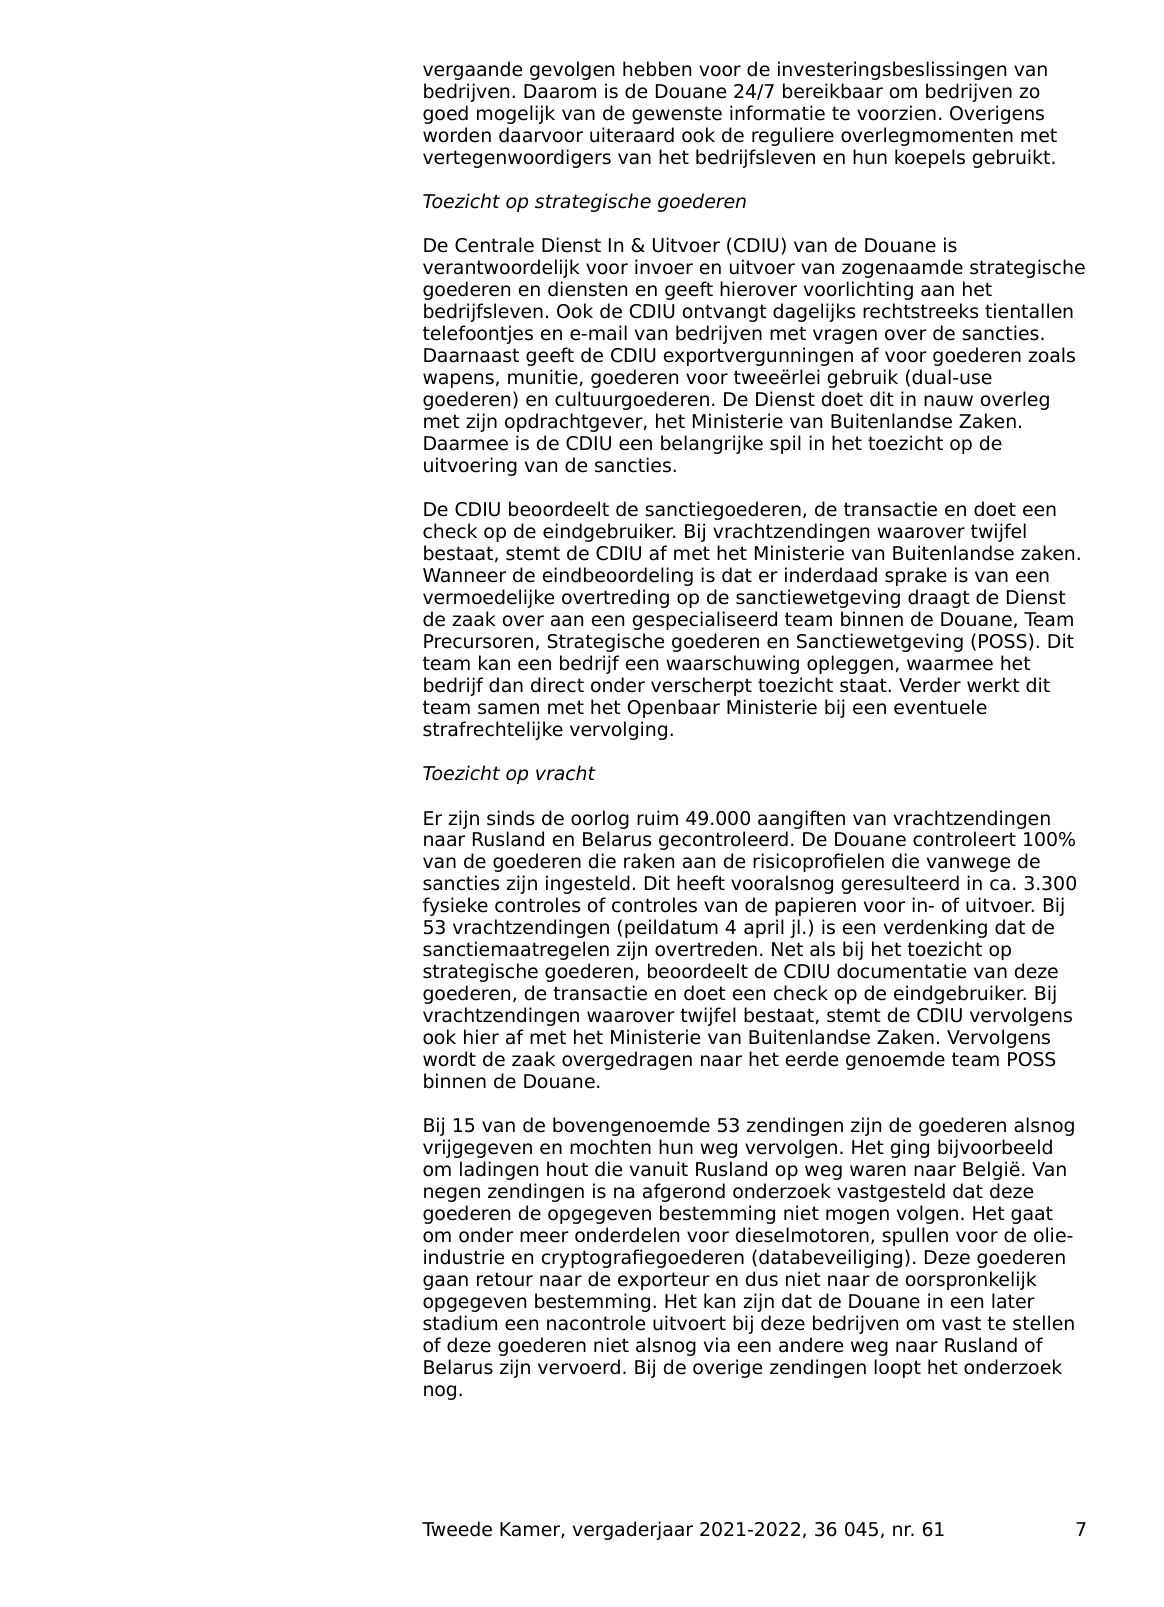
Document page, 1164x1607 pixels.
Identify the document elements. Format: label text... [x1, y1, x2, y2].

subtitle Toezicht op strategische goederen [422, 191, 1087, 213]
text Er zijn sinds de oorlog ruim 49.000 aangiften van vrachtzendingen naar Rusland en Belarus gecontroleerd. De Douane controleert 100% van de goederen die raken aan de risicoprofielen die vanwege de sancties zijn ingesteld. Dit heeft vooralsnog geresulteerd in ca. 3.300 fysieke controles of controles van de papieren voor in- of uitvoer. Bij 53 vrachtzendingen (peildatum 4 april jl.) is een verdenking dat de sanctiemaatregelen zijn overtreden. Net als bij het toezicht op strategische goederen, beoordeelt de CDIU documentatie van deze goederen, de transactie en doet een check op de eindgebruiker. Bij vrachtzendingen waarover twijfel bestaat, stemt de CDIU vervolgens ook hier af met het Ministerie van Buitenlandse Zaken. Vervolgens wordt de zaak overgedragen naar het eerde genoemde team POSS binnen de Douane. [422, 807, 1087, 1093]
subtitle Toezicht op vracht [422, 763, 1087, 785]
text De CDIU beoordeelt de sanctiegoederen, de transactie en doet een check op de eindgebruiker. Bij vrachtzendingen waarover twijfel bestaat, stemt de CDIU af met het Ministerie van Buitenlandse zaken. Wanneer de eindbeoordeling is dat er inderdaad sprake is van een vermoedelijke overtreding op de sanctiewetgeving draagt de Dienst de zaak over aan een gespecialiseerd team binnen de Douane, Team Precursoren, Strategische goederen en Sanctiewetgeving (POSS). Dit team kan een bedrijf een waarschuwing opleggen, waarmee het bedrijf dan direct onder verscherpt toezicht staat. Verder werkt dit team samen met het Openbaar Ministerie bij een eventuele strafrechtelijke vervolging. [422, 499, 1087, 741]
text De Centrale Dienst In & Uitvoer (CDIU) van de Douane is verantwoordelijk voor invoer en uitvoer van zogenaamde strategische goederen en diensten en geeft hierover voorlichting aan het bedrijfsleven. Ook de CDIU ontvangt dagelijks rechtstreeks tientallen telefoontjes en e-mail van bedrijven met vragen over de sancties. Daarnaast geeft de CDIU exportvergunningen af voor goederen zoals wapens, munitie, goederen voor tweeërlei gebruik (dual-use goederen) en cultuurgoederen. De Dienst doet dit in nauw overleg met zijn opdrachtgever, het Ministerie van Buitenlandse Zaken. Daarmee is de CDIU een belangrijke spil in het toezicht op de uitvoering van de sancties. [422, 235, 1087, 477]
text Bij 15 van de bovengenoemde 53 zendingen zijn de goederen alsnog vrijgegeven en mochten hun weg vervolgen. Het ging bijvoorbeeld om ladingen hout die vanuit Rusland op weg waren naar België. Van negen zendingen is na afgerond onderzoek vastgesteld dat deze goederen de opgegeven bestemming niet mogen volgen. Het gaat om onder meer onderdelen voor dieselmotoren, spullen voor de olie-industrie en cryptografiegoederen (databeveiliging). Deze goederen gaan retour naar de exporteur en dus niet naar de oorspronkelijk opgegeven bestemming. Het kan zijn dat de Douane in een later stadium een nacontrole uitvoert bij deze bedrijven om vast te stellen of deze goederen niet alsnog via een andere weg naar Rusland of Belarus zijn vervoerd. Bij de overige zendingen loopt het onderzoek nog. [422, 1115, 1087, 1401]
text vergaande gevolgen hebben voor de investeringsbeslissingen van bedrijven. Daarom is de Douane 24/7 bereikbaar om bedrijven zo goed mogelijk van de gewenste informatie te voorzien. Overigens worden daarvoor uiteraard ook de reguliere overlegmomenten met vertegenwoordigers van het bedrijfsleven en hun koepels gebruikt. [422, 59, 1087, 169]
